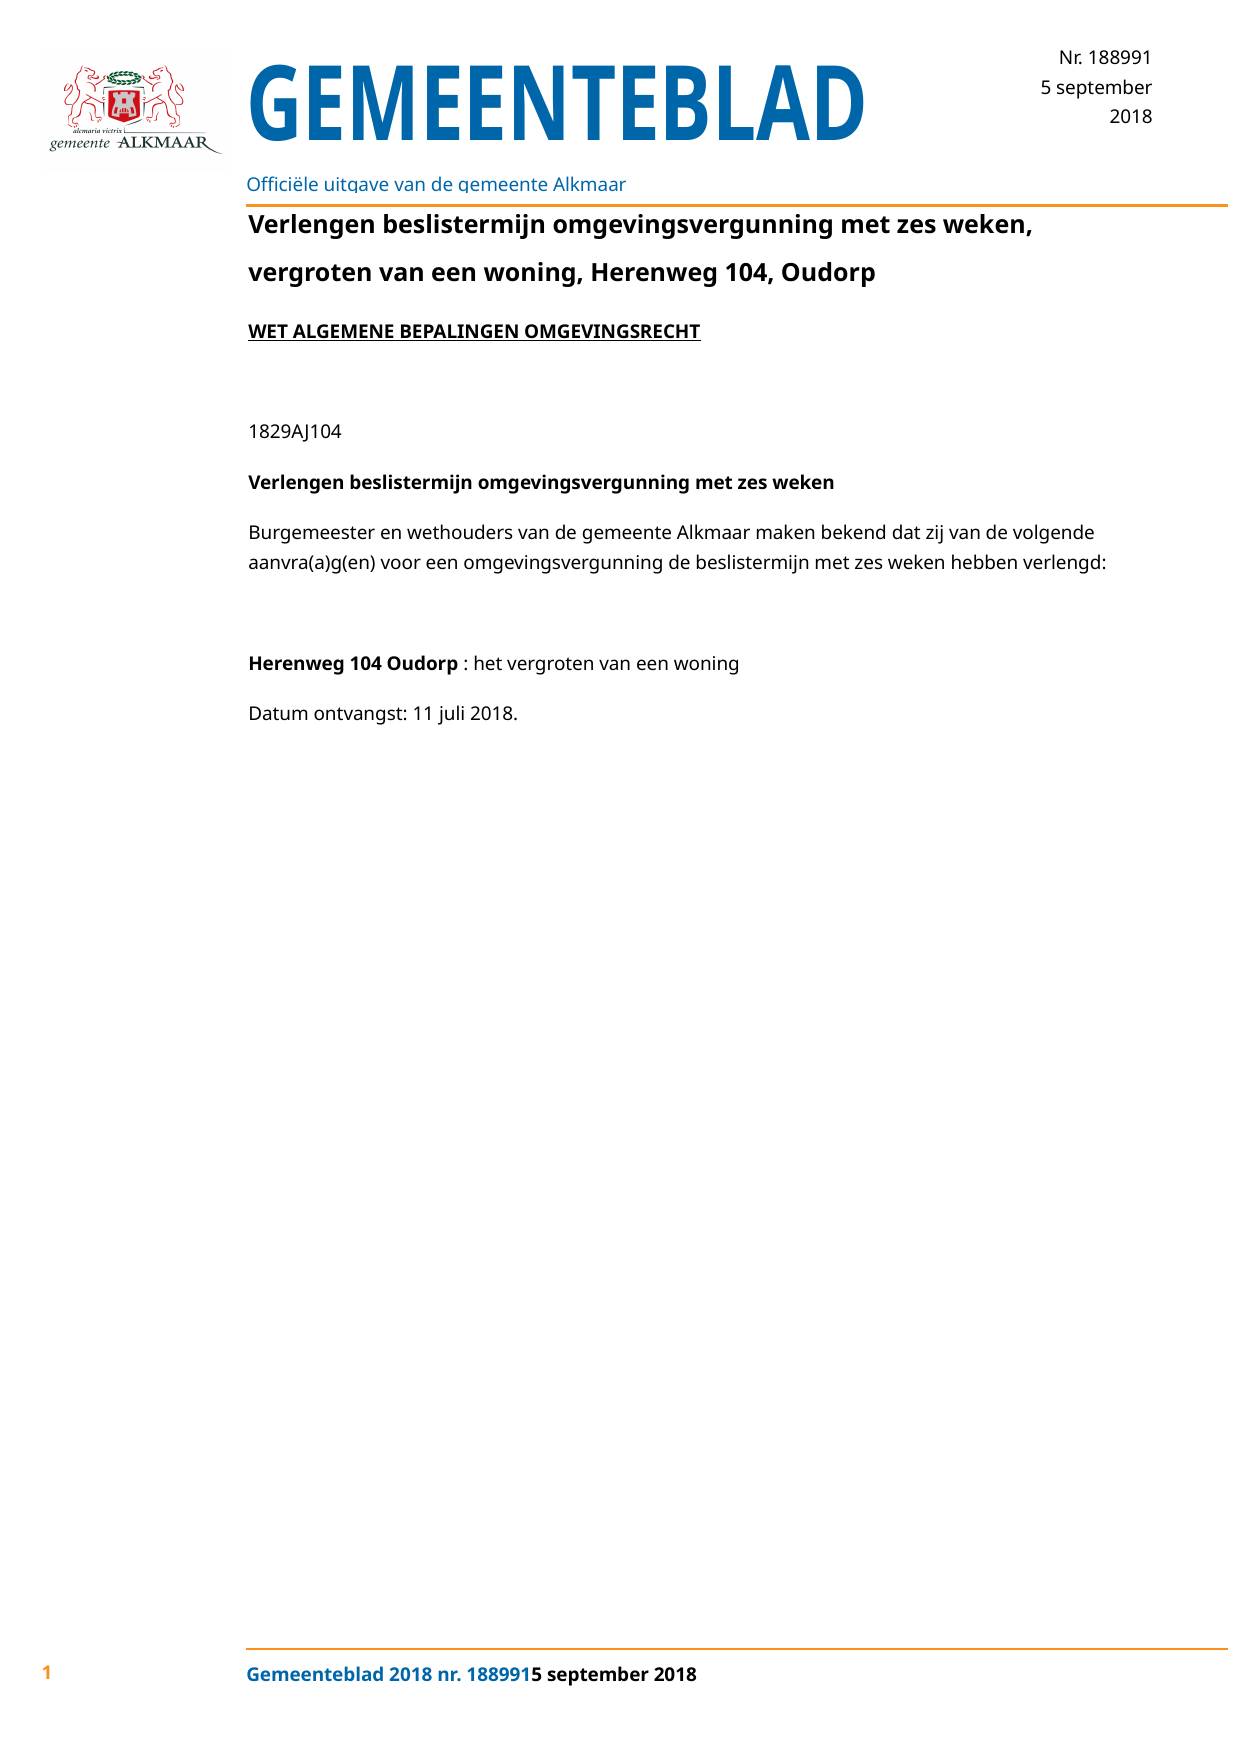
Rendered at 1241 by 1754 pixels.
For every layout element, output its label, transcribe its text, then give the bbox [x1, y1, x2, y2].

text Verlengen beslistermijn omgevingsvergunning met zes weken, vergroten van een woning, Herenweg 104, Oudorp [248, 207, 1152, 288]
text Herenweg 104 Oudorp : het vergroten van een woning [248, 650, 1152, 676]
text 1829AJ104 [248, 419, 1152, 444]
picture [41, 47, 231, 172]
text Burgemeester en wethouders van de gemeente Alkmaar maken bekend dat zij van de volgende aanvra(a)g(en) voor een omgevingsvergunning de beslistermijn met zes weken hebben verlengd: [248, 519, 1152, 575]
text Verlengen beslistermijn omgevingsvergunning met zes weken [248, 469, 1152, 495]
text Datum ontvangst: 11 juli 2018. [248, 700, 1152, 726]
text WET ALGEMENE BEPALINGEN OMGEVINGSRECHT [248, 318, 1152, 344]
